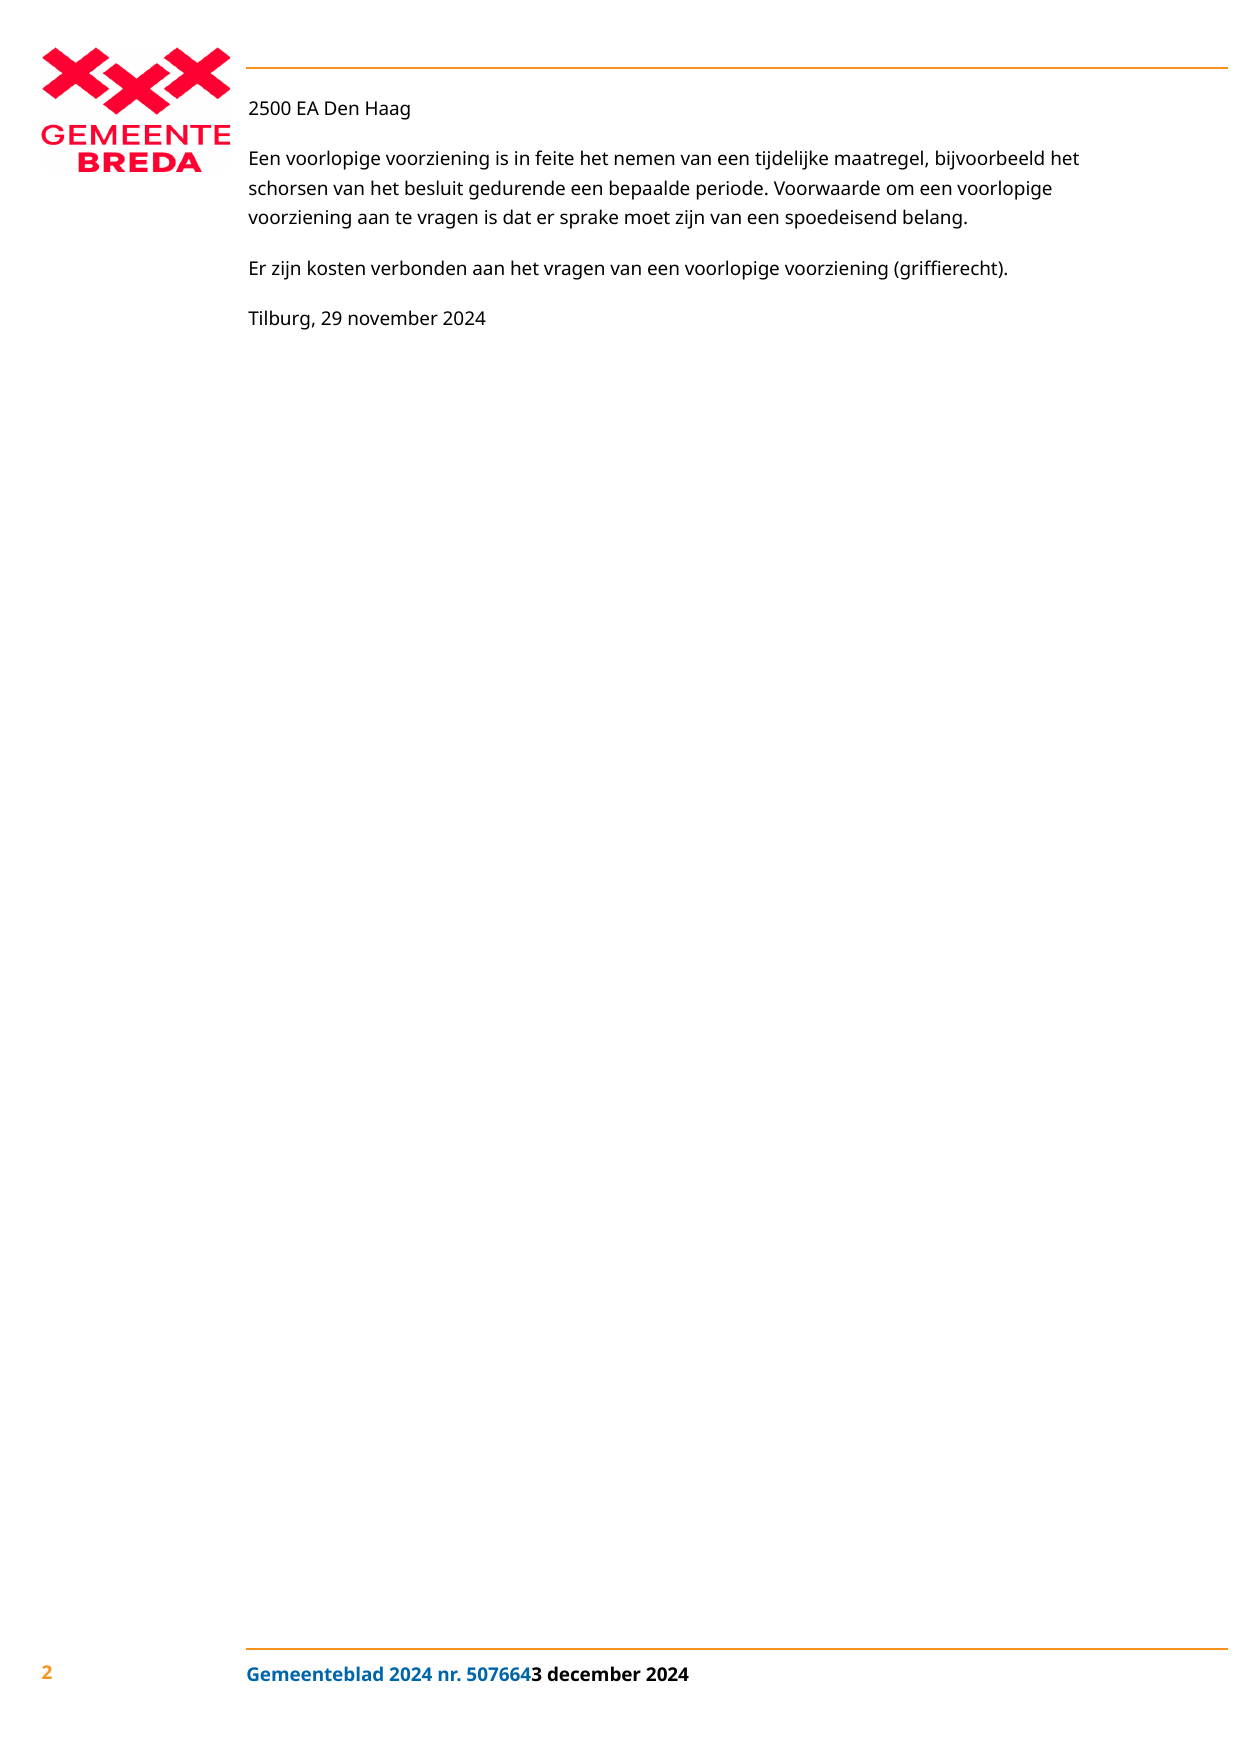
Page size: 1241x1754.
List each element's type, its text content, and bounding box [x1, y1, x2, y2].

text Er zijn kosten verbonden aan het vragen van een voorlopige voorziening (griffierecht). [248, 255, 1152, 281]
text 2500 EA Den Haag [248, 95, 1152, 121]
picture [41, 47, 231, 172]
text Een voorlopige voorziening is in feite het nemen van een tijdelijke maatregel, bijvoorbeeld het schorsen van het besluit gedurende een bepaalde periode. Voorwaarde om een voorlopige voorziening aan te vragen is dat er sprake moet zijn van een spoedeisend belang. [248, 145, 1152, 230]
text Tilburg, 29 november 2024 [248, 305, 1152, 331]
